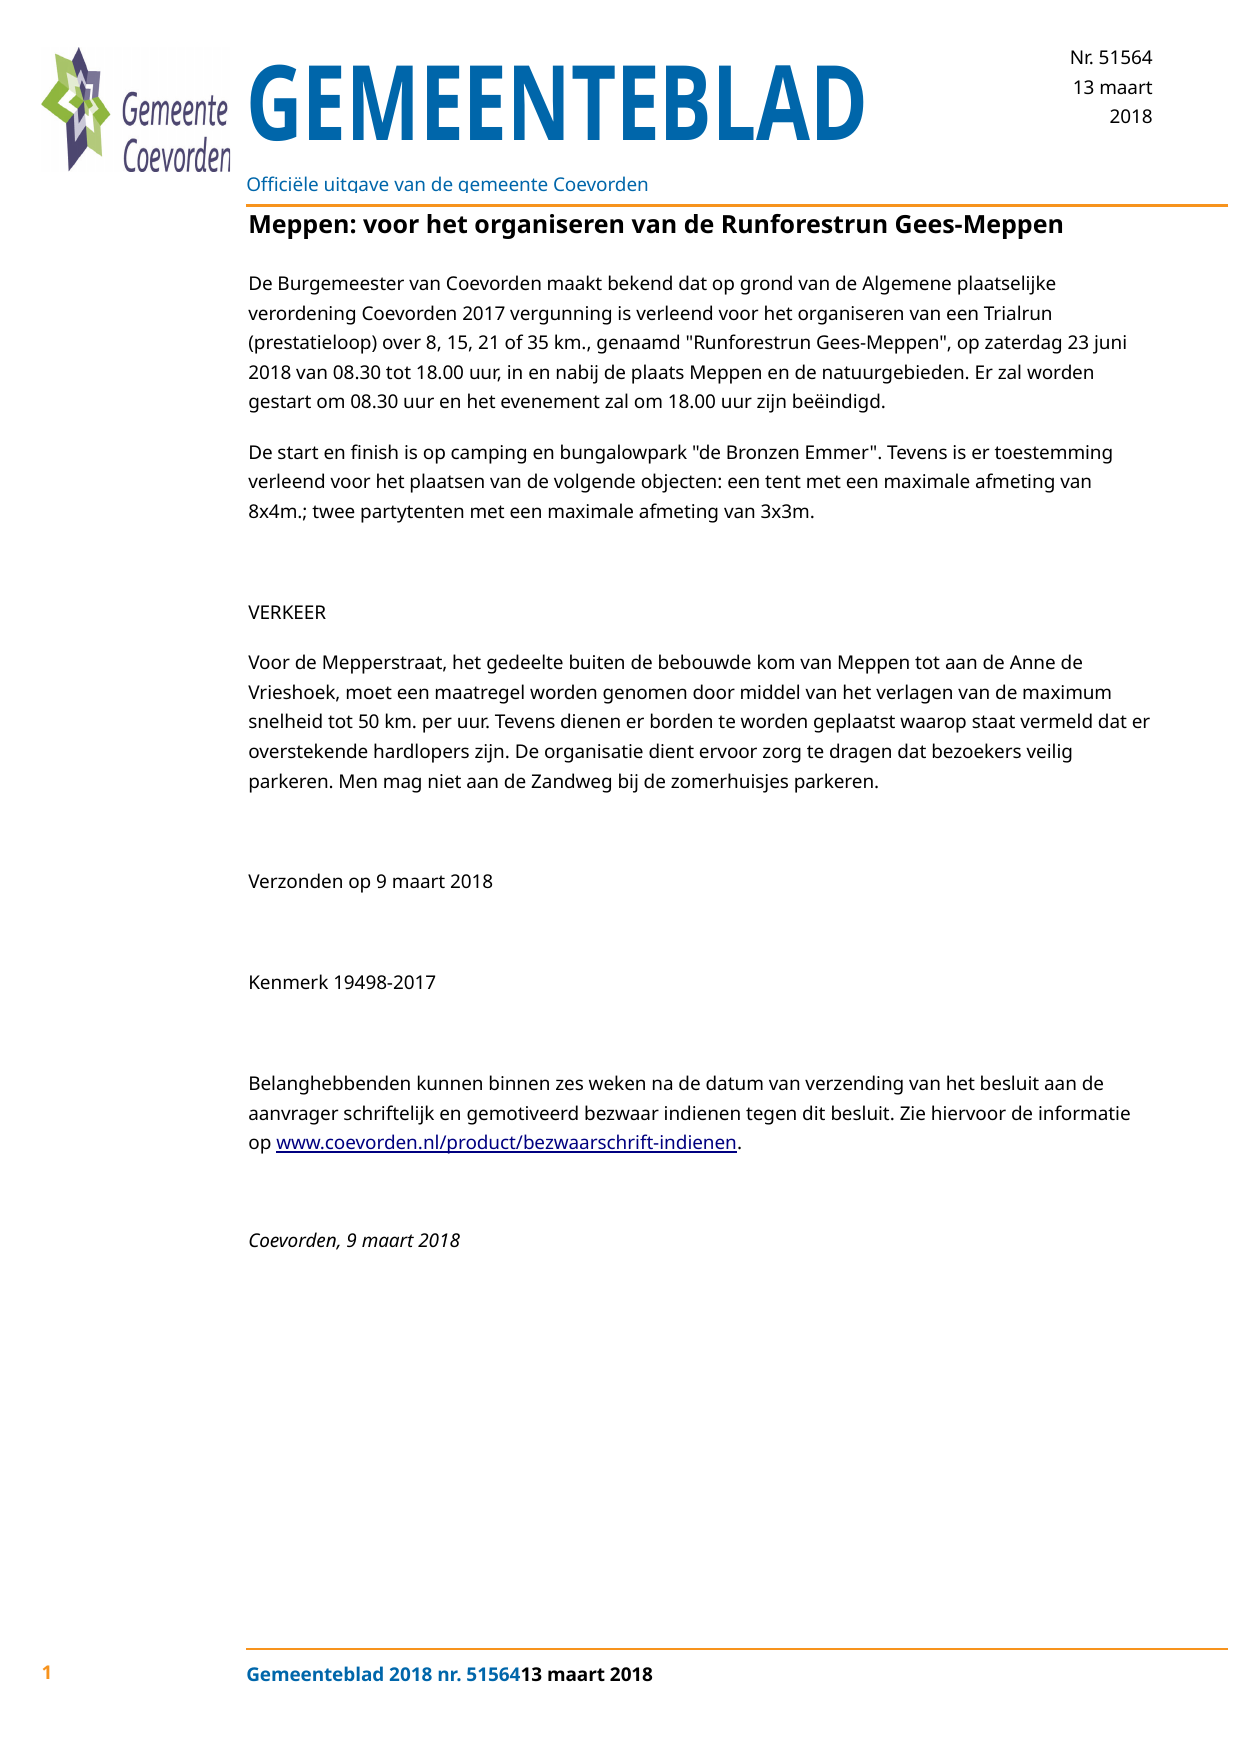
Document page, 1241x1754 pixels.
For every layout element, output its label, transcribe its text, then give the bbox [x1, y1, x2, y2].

text De start en finish is op camping en bungalowpark "de Bronzen Emmer". Tevens is er toestemming verleend voor het plaatsen van de volgende objecten: een tent met een maximale afmeting van 8x4m.; twee partytenten met een maximale afmeting van 3x3m. [248, 439, 1152, 524]
text Verzonden op 9 maart 2018 [248, 869, 1152, 894]
text Voor de Mepperstraat, het gedeelte buiten de bebouwde kom van Meppen tot aan de Anne de Vrieshoek, moet een maatregel worden genomen door middel van het verlagen van de maximum snelheid tot 50 km. per uur. Tevens dienen er borden te worden geplaatst waarop staat vermeld dat er overstekende hardlopers zijn. De organisatie dient ervoor zorg te dragen dat bezoekers veilig parkeren. Men mag niet aan de Zandweg bij de zomerhuisjes parkeren. [248, 649, 1152, 793]
text Meppen: voor het organiseren van de Runforestrun Gees-Meppen [248, 207, 1152, 241]
picture [41, 47, 231, 172]
text Kenmerk 19498-2017 [248, 969, 1152, 995]
text Belanghebbenden kunnen binnen zes weken na de datum van verzending van het besluit aan de aanvrager schriftelijk en gemotiveerd bezwaar indienen tegen dit besluit. Zie hiervoor de informatie op www.coevorden.nl/product/bezwaarschrift-indienen. [248, 1070, 1152, 1155]
text De Burgemeester van Coevorden maakt bekend dat op grond van de Algemene plaatselijke verordening Coevorden 2017 vergunning is verleend voor het organiseren van een Trialrun (prestatieloop) over 8, 15, 21 of 35 km., genaamd "Runforestrun Gees-Meppen", op zaterdag 23 juni 2018 van 08.30 tot 18.00 uur, in en nabij de plaats Meppen en de natuurgebieden. Er zal worden gestart om 08.30 uur en het evenement zal om 18.00 uur zijn beëindigd. [248, 270, 1152, 414]
text VERKEER [248, 599, 1152, 625]
text Coevorden, 9 maart 2018 [248, 1228, 1152, 1253]
